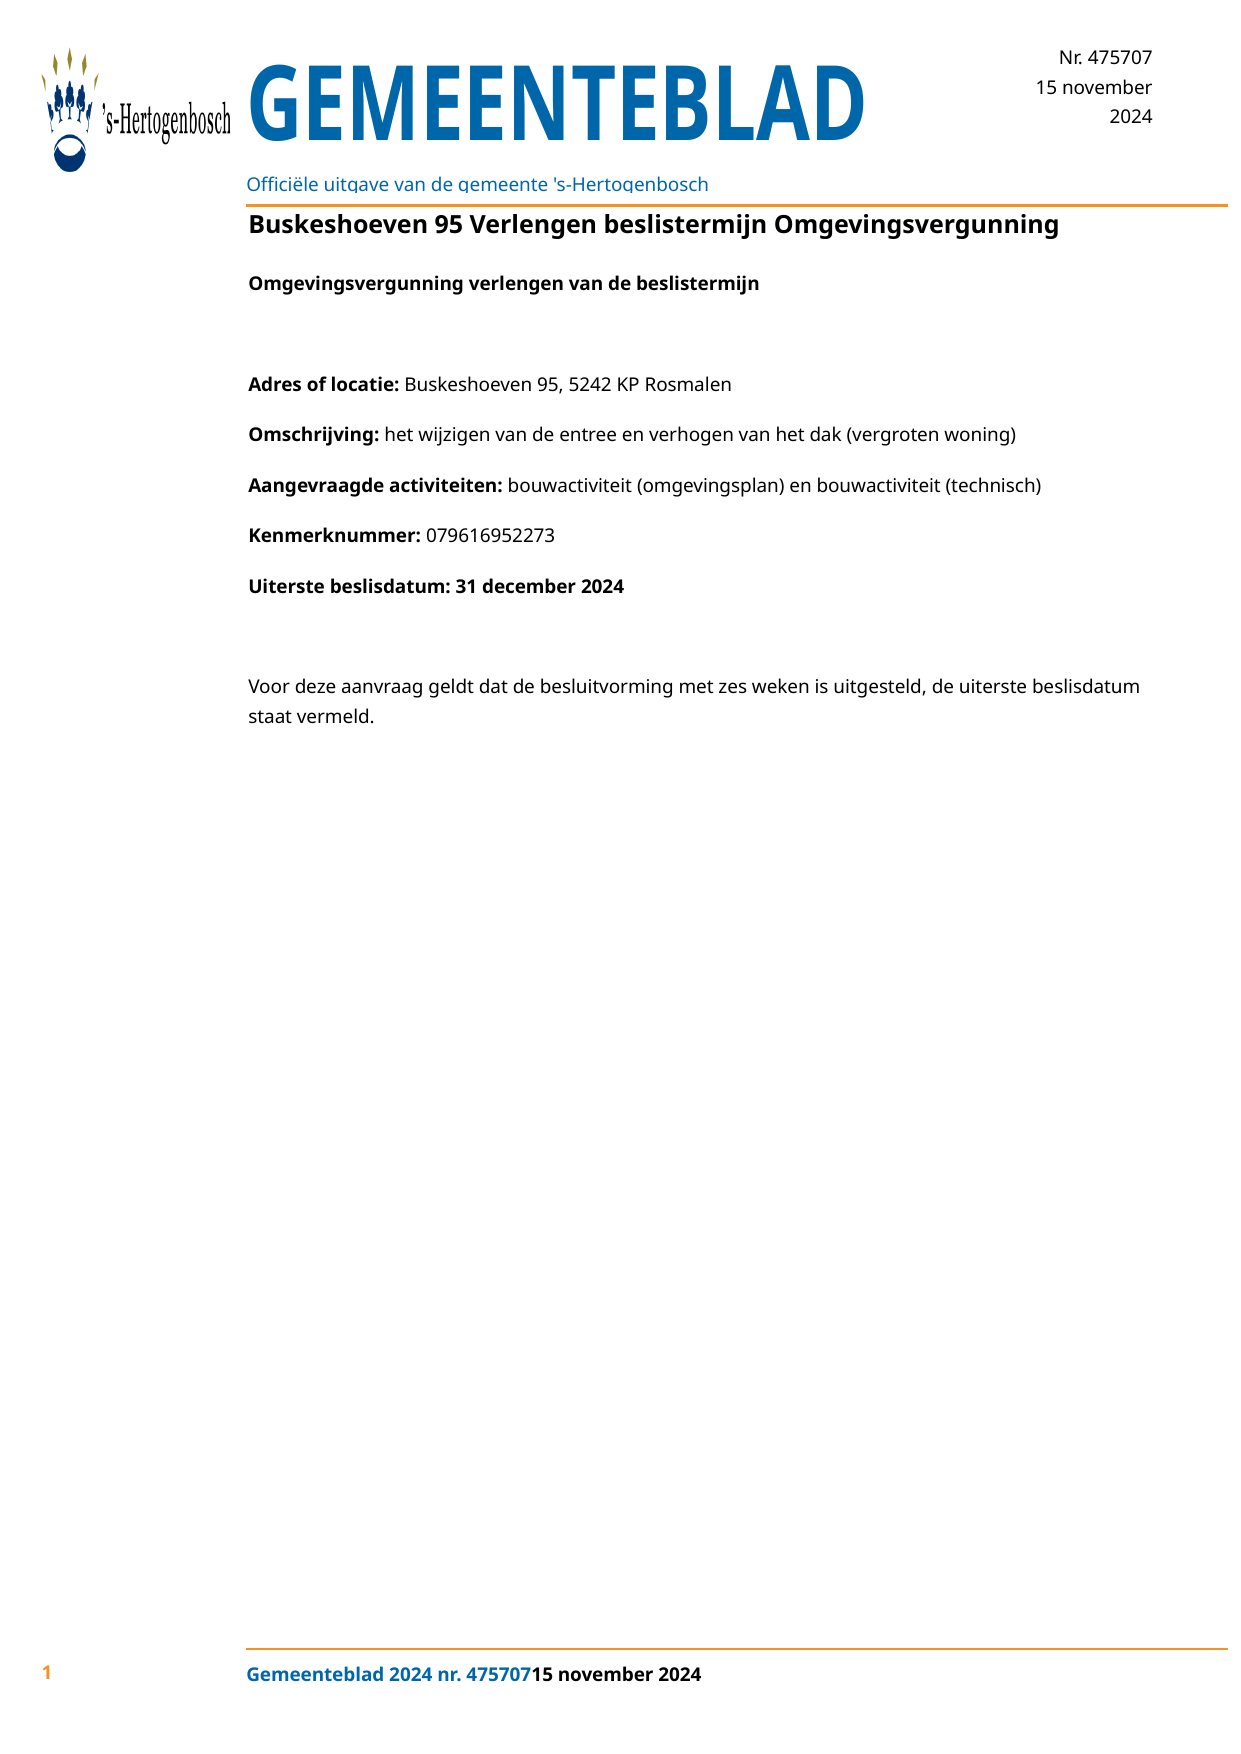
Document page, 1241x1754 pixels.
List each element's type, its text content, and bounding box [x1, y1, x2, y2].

text Omschrijving: het wijzigen van de entree en verhogen van het dak (vergroten woning) [248, 422, 1152, 447]
text Kenmerknummer: 079616952273 [248, 522, 1152, 548]
picture [41, 47, 231, 172]
text Uiterste beslisdatum: 31 december 2024 [248, 573, 1152, 598]
text Buskeshoeven 95 Verlengen beslistermijn Omgevingsvergunning [248, 207, 1152, 241]
text Omgevingsvergunning verlengen van de beslistermijn [248, 270, 1152, 296]
text Aangevraagde activiteiten: bouwactiviteit (omgevingsplan) en bouwactiviteit (technisch) [248, 472, 1152, 498]
text Adres of locatie: Buskeshoeven 95, 5242 KP Rosmalen [248, 371, 1152, 397]
text Voor deze aanvraag geldt dat de besluitvorming met zes weken is uitgesteld, de uiterste beslisdatum staat vermeld. [248, 674, 1152, 729]
